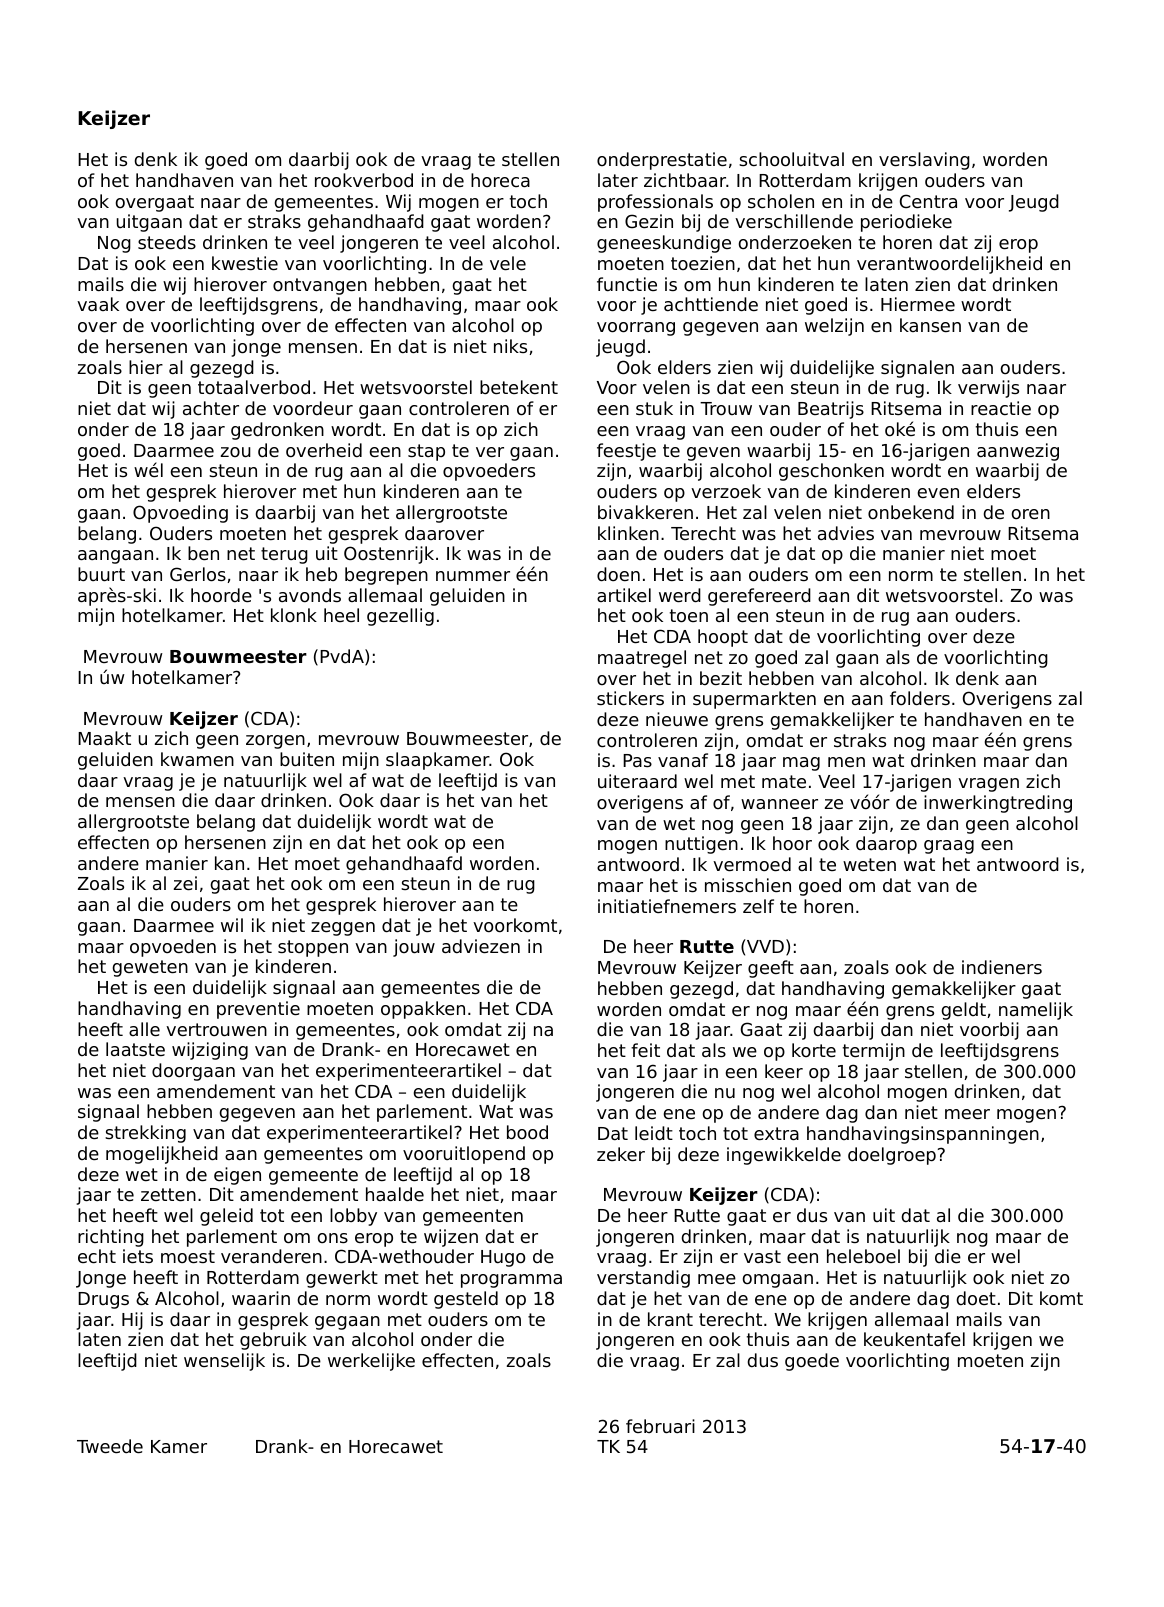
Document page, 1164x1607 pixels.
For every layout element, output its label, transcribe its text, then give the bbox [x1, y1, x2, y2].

text Het is denk ik goed om daarbij ook de vraag te stellen of het handhaven van het rookverbod in de horeca ook overgaat naar de gemeentes. Wij mogen er toch van uitgaan dat er straks gehandhaafd gaat worden? [77, 150, 567, 233]
text In úw hotelkamer? [77, 668, 567, 688]
text De heer Rutte (VVD): [596, 937, 1087, 958]
text Het CDA hoopt dat de voorlichting over deze maatregel net zo goed zal gaan als de voorlichting over het in bezit hebben van alcohol. Ik denk aan stickers in supermarkten en aan folders. Overigens zal deze nieuwe grens gemakkelijker te handhaven en te controleren zijn, omdat er straks nog maar één grens is. Pas vanaf 18 jaar mag men wat drinken maar dan uiteraard wel met mate. Veel 17-jarigen vragen zich overigens af of, wanneer ze vóór de inwerkingtreding van de wet nog geen 18 jaar zijn, ze dan geen alcohol mogen nuttigen. Ik hoor ook daarop graag een antwoord. Ik vermoed al te weten wat het antwoord is, maar het is misschien goed om dat van de initiatiefnemers zelf te horen. [596, 627, 1087, 917]
text Mevrouw Keijzer (CDA): [77, 708, 567, 729]
text Dit is geen totaalverbod. Het wetsvoorstel betekent niet dat wij achter de voordeur gaan controleren of er onder de 18 jaar gedronken wordt. En dat is op zich goed. Daarmee zou de overheid een stap te ver gaan. Het is wél een steun in de rug aan al die opvoeders om het gesprek hierover met hun kinderen aan te gaan. Opvoeding is daarbij van het allergrootste belang. Ouders moeten het gesprek daarover aangaan. Ik ben net terug uit Oostenrijk. Ik was in de buurt van Gerlos, naar ik heb begrepen nummer één après-ski. Ik hoorde 's avonds allemaal geluiden in mijn hotelkamer. Het klonk heel gezellig. [77, 378, 567, 627]
text Maakt u zich geen zorgen, mevrouw Bouwmeester, de geluiden kwamen van buiten mijn slaapkamer. Ook daar vraag je je natuurlijk wel af wat de leeftijd is van de mensen die daar drinken. Ook daar is het van het allergrootste belang dat duidelijk wordt wat de effecten op hersenen zijn en dat het ook op een andere manier kan. Het moet gehandhaafd worden. Zoals ik al zei, gaat het ook om een steun in de rug aan al die ouders om het gesprek hierover aan te gaan. Daarmee wil ik niet zeggen dat je het voorkomt, maar opvoeden is het stoppen van jouw adviezen in het geweten van je kinderen. [77, 729, 567, 978]
text Mevrouw Bouwmeester (PvdA): [77, 647, 567, 668]
text Mevrouw Keijzer (CDA): [596, 1185, 1087, 1206]
text onderprestatie, schooluitval en verslaving, worden later zichtbaar. In Rotterdam krijgen ouders van professionals op scholen en in de Centra voor Jeugd en Gezin bij de verschillende periodieke geneeskundige onderzoeken te horen dat zij erop moeten toezien, dat het hun verantwoordelijkheid en functie is om hun kinderen te laten zien dat drinken voor je achttiende niet goed is. Hiermee wordt voorrang gegeven aan welzijn en kansen van de jeugd. [596, 150, 1087, 357]
text Mevrouw Keijzer geeft aan, zoals ook de indieners hebben gezegd, dat handhaving gemakkelijker gaat worden omdat er nog maar één grens geldt, namelijk die van 18 jaar. Gaat zij daarbij dan niet voorbij aan het feit dat als we op korte termijn de leeftijdsgrens van 16 jaar in een keer op 18 jaar stellen, de 300.000 jongeren die nu nog wel alcohol mogen drinken, dat van de ene op de andere dag dan niet meer mogen? Dat leidt toch tot extra handhavingsinspanningen, zeker bij deze ingewikkelde doelgroep? [596, 958, 1087, 1165]
text De heer Rutte gaat er dus van uit dat al die 300.000 jongeren drinken, maar dat is natuurlijk nog maar de vraag. Er zijn er vast een heleboel bij die er wel verstandig mee omgaan. Het is natuurlijk ook niet zo dat je het van de ene op de andere dag doet. Dit komt in de krant terecht. We krijgen allemaal mails van jongeren en ook thuis aan de keukentafel krijgen we die vraag. Er zal dus goede voorlichting moeten zijn [596, 1206, 1087, 1372]
text Nog steeds drinken te veel jongeren te veel alcohol. Dat is ook een kwestie van voorlichting. In de vele mails die wij hierover ontvangen hebben, gaat het vaak over de leeftijdsgrens, de handhaving, maar ook over de voorlichting over de effecten van alcohol op de hersenen van jonge mensen. En dat is niet niks, zoals hier al gezegd is. [77, 233, 567, 378]
text Ook elders zien wij duidelijke signalen aan ouders. Voor velen is dat een steun in de rug. Ik verwijs naar een stuk in Trouw van Beatrijs Ritsema in reactie op een vraag van een ouder of het oké is om thuis een feestje te geven waarbij 15- en 16-jarigen aanwezig zijn, waarbij alcohol geschonken wordt en waarbij de ouders op verzoek van de kinderen even elders bivakkeren. Het zal velen niet onbekend in de oren klinken. Terecht was het advies van mevrouw Ritsema aan de ouders dat je dat op die manier niet moet doen. Het is aan ouders om een norm te stellen. In het artikel werd gerefereerd aan dit wetsvoorstel. Zo was het ook toen al een steun in de rug aan ouders. [596, 357, 1087, 627]
text Het is een duidelijk signaal aan gemeentes die de handhaving en preventie moeten oppakken. Het CDA heeft alle vertrouwen in gemeentes, ook omdat zij na de laatste wijziging van de Drank- en Horecawet en het niet doorgaan van het experimenteerartikel – dat was een amendement van het CDA – een duidelijk signaal hebben gegeven aan het parlement. Wat was de strekking van dat experimenteerartikel? Het bood de mogelijkheid aan gemeentes om vooruitlopend op deze wet in de eigen gemeente de leeftijd al op 18 jaar te zetten. Dit amendement haalde het niet, maar het heeft wel geleid tot een lobby van gemeenten richting het parlement om ons erop te wijzen dat er echt iets moest veranderen. CDA-wethouder Hugo de Jonge heeft in Rotterdam gewerkt met het programma Drugs & Alcohol, waarin de norm wordt gesteld op 18 jaar. Hij is daar in gesprek gegaan met ouders om te laten zien dat het gebruik van alcohol onder die leeftijd niet wenselijk is. De werkelijke effecten, zoals [77, 978, 567, 1372]
